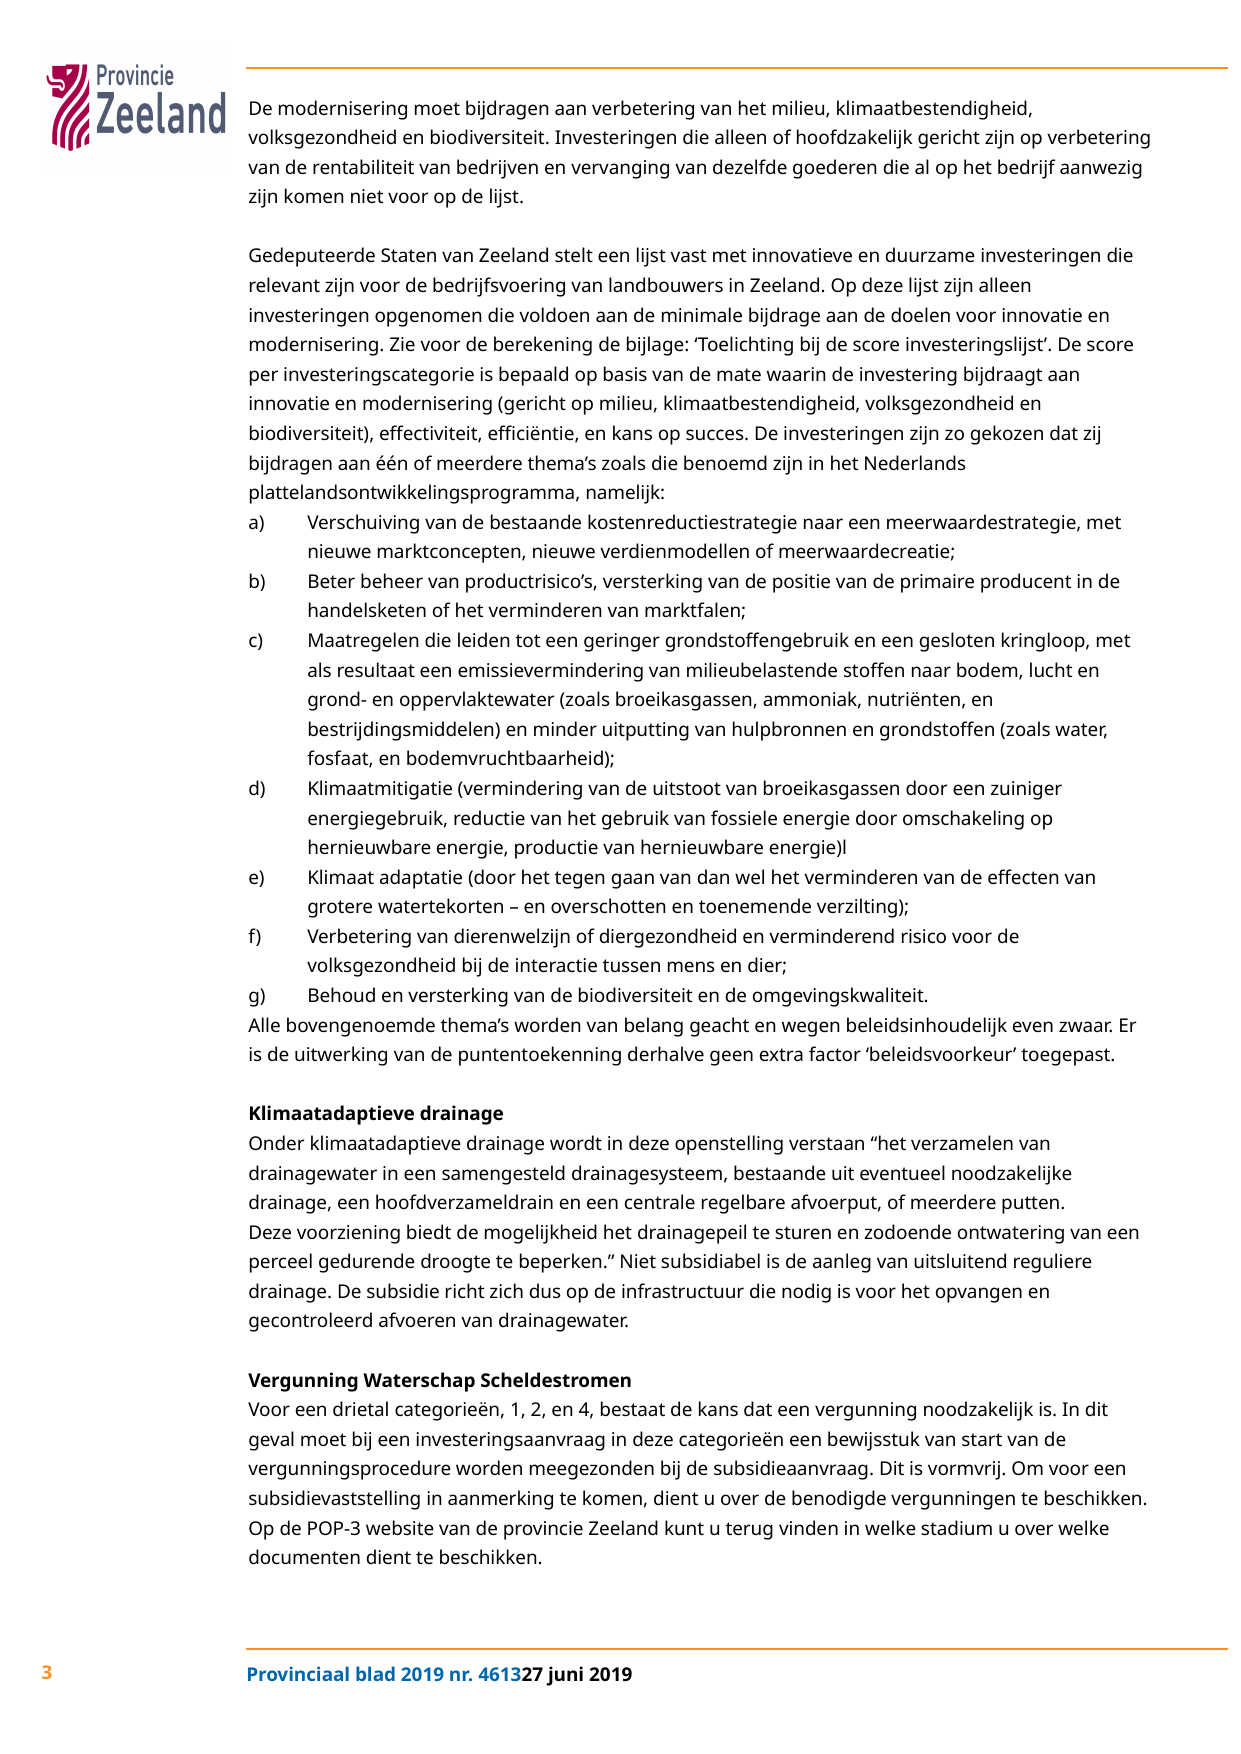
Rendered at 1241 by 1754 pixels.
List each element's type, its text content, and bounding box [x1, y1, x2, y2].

text Op de POP-3 website van de provincie Zeeland kunt u terug vinden in welke stadium u over welke documenten dient te beschikken. [248, 1515, 1152, 1570]
text Voor een drietal categorieën, 1, 2, en 4, bestaat de kans dat een vergunning noodzakelijk is. In dit geval moet bij een investeringsaanvraag in deze categorieën een bewijsstuk van start van de vergunningsprocedure worden meegezonden bij de subsidieaanvraag. Dit is vormvrij. Om voor een subsidievaststelling in aanmerking te komen, dient u over de benodigde vergunningen te beschikken. [248, 1396, 1152, 1511]
text Alle bovengenoemde thema’s worden van belang geacht en wegen beleidsinhoudelijk even zwaar. Er is de uitwerking van de puntentoekenning derhalve geen extra factor ‘beleidsvoorkeur’ toegepast. [248, 1012, 1152, 1067]
list Verschuiving van de bestaande kostenreductiestrategie naar een meerwaardestrategie, met nieuwe marktconcepten, nieuwe verdienmodellen of meerwaardecreatie; [248, 509, 1152, 564]
list Klimaat adaptatie (door het tegen gaan van dan wel het verminderen van de effecten van grotere watertekorten – en overschotten en toenemende verzilting); [248, 864, 1152, 919]
text Onder klimaatadaptieve drainage wordt in deze openstelling verstaan “het verzamelen van drainagewater in een samengesteld drainagesysteem, bestaande uit eventueel noodzakelijke drainage, een hoofdverzameldrain en een centrale regelbare afvoerput, of meerdere putten. [248, 1130, 1152, 1215]
picture [41, 47, 231, 172]
list Maatregelen die leiden tot een geringer grondstoffengebruik en een gesloten kringloop, met als resultaat een emissievermindering van milieubelastende stoffen naar bodem, lucht en grond- en oppervlaktewater (zoals broeikasgassen, ammoniak, nutriënten, en bestrijdingsmiddelen) en minder uitputting van hulpbronnen en grondstoffen (zoals water, fosfaat, en bodemvruchtbaarheid); [248, 627, 1152, 771]
list Behoud en versterking van de biodiversiteit en de omgevingskwaliteit. [248, 982, 1152, 1008]
text Gedeputeerde Staten van Zeeland stelt een lijst vast met innovatieve en duurzame investeringen die relevant zijn voor de bedrijfsvoering van landbouwers in Zeeland. Op deze lijst zijn alleen investeringen opgenomen die voldoen aan de minimale bijdrage aan de doelen voor innovatie en modernisering. Zie voor de berekening de bijlage: ‘Toelichting bij de score investeringslijst’. De score per investeringscategorie is bepaald op basis van de mate waarin de investering bijdraagt aan innovatie en modernisering (gericht op milieu, klimaatbestendigheid, volksgezondheid en biodiversiteit), effectiviteit, efficiëntie, en kans op succes. De investeringen zijn zo gekozen dat zij bijdragen aan één of meerdere thema’s zoals die benoemd zijn in het Nederlands plattelandsontwikkelingsprogramma, namelijk: [248, 243, 1152, 505]
text Klimaatadaptieve drainage [248, 1101, 1152, 1126]
text Deze voorziening biedt de mogelijkheid het drainagepeil te sturen en zodoende ontwatering van een perceel gedurende droogte te beperken.” Niet subsidiabel is de aanleg van uitsluitend reguliere drainage. De subsidie richt zich dus op de infrastructuur die nodig is voor het opvangen en gecontroleerd afvoeren van drainagewater. [248, 1219, 1152, 1333]
text De modernisering moet bijdragen aan verbetering van het milieu, klimaatbestendigheid, volksgezondheid en biodiversiteit. Investeringen die alleen of hoofdzakelijk gericht zijn op verbetering van de rentabiliteit van bedrijven en vervanging van dezelfde goederen die al op het bedrijf aanwezig zijn komen niet voor op de lijst. [248, 95, 1152, 209]
list Klimaatmitigatie (vermindering van de uitstoot van broeikasgassen door een zuiniger energiegebruik, reductie van het gebruik van fossiele energie door omschakeling op hernieuwbare energie, productie van hernieuwbare energie)l [248, 775, 1152, 860]
list Verbetering van dierenwelzijn of diergezondheid en verminderend risico voor de volksgezondheid bij de interactie tussen mens en dier; [248, 923, 1152, 978]
list Beter beheer van productrisico’s, versterking van de positie van de primaire producent in de handelsketen of het verminderen van marktfalen; [248, 568, 1152, 623]
text Vergunning Waterschap Scheldestromen [248, 1367, 1152, 1393]
